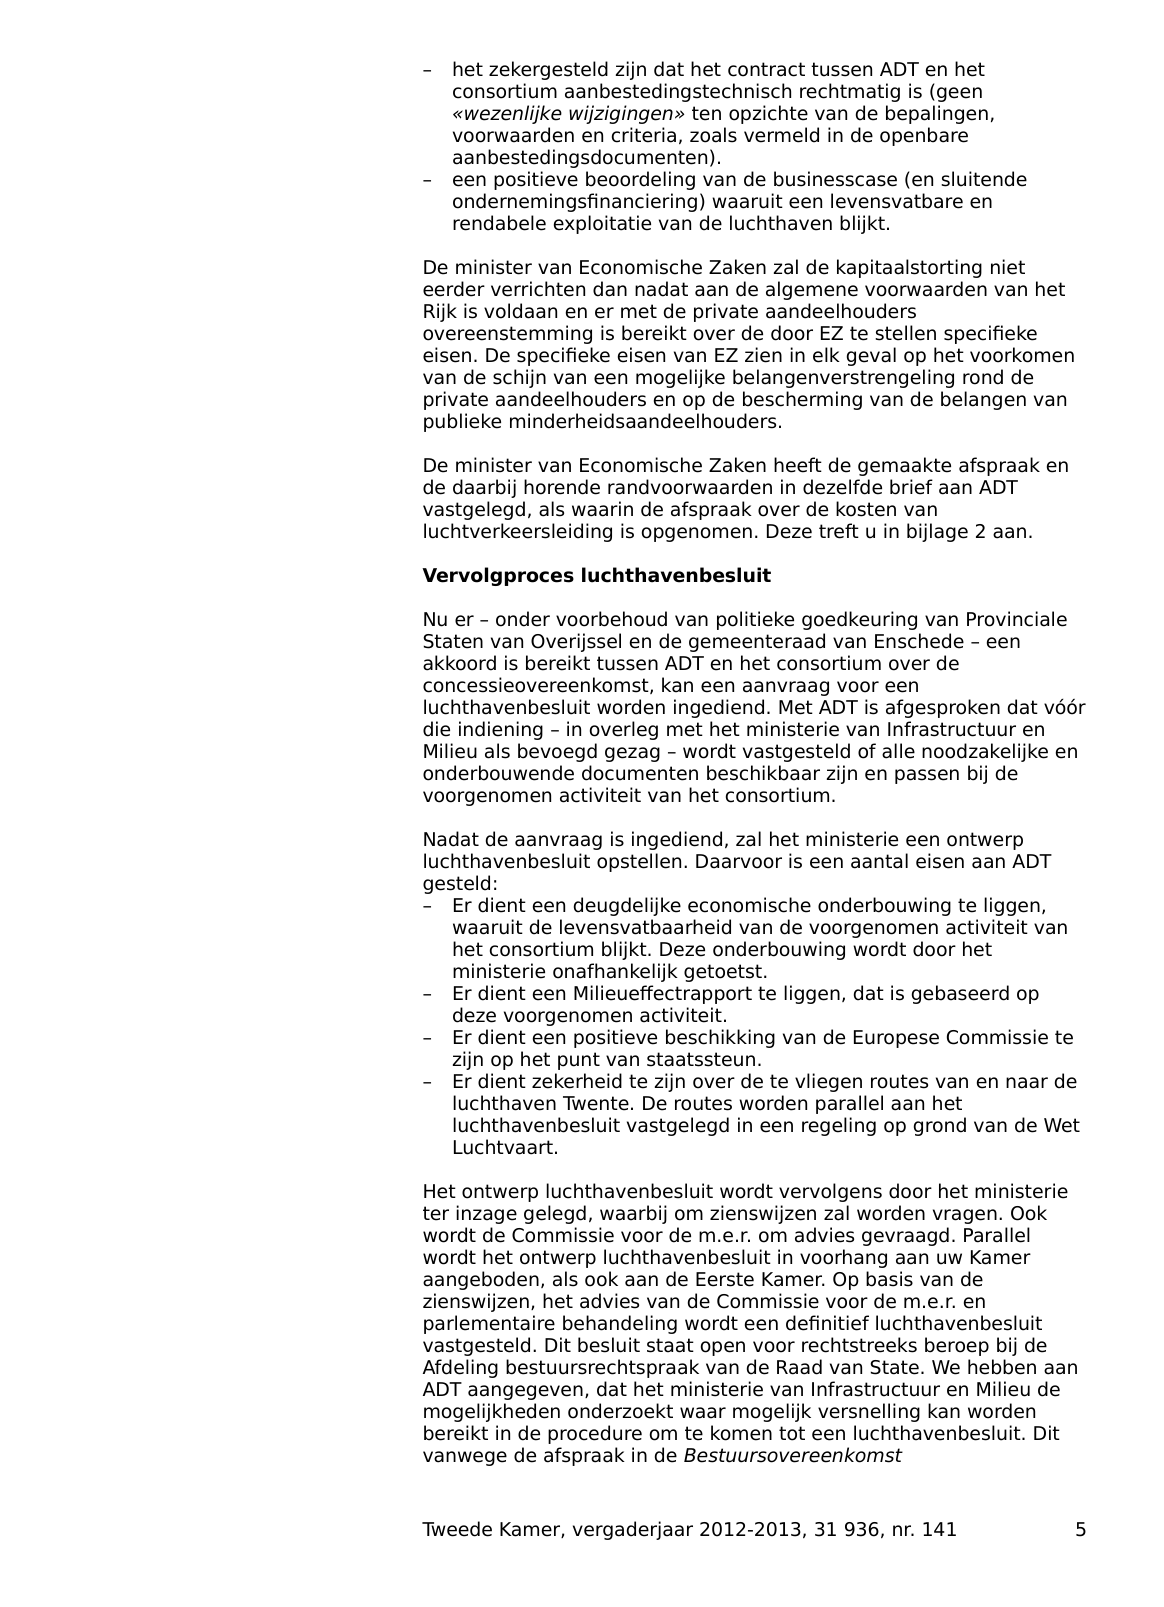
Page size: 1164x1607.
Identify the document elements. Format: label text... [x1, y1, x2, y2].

text – een positieve beoordeling van de businesscase (en sluitende ondernemingsfinanciering) waaruit een levensvatbare en rendabele exploitatie van de luchthaven blijkt. [422, 169, 1087, 235]
text Nadat de aanvraag is ingediend, zal het ministerie een ontwerp luchthavenbesluit opstellen. Daarvoor is een aantal eisen aan ADT gesteld: [422, 829, 1087, 895]
text – Er dient een deugdelijke economische onderbouwing te liggen, waaruit de levensvatbaarheid van de voorgenomen activiteit van het consortium blijkt. Deze onderbouwing wordt door het ministerie onafhankelijk getoetst. [422, 895, 1087, 983]
text Het ontwerp luchthavenbesluit wordt vervolgens door het ministerie ter inzage gelegd, waarbij om zienswijzen zal worden vragen. Ook wordt de Commissie voor de m.e.r. om advies gevraagd. Parallel wordt het ontwerp luchthavenbesluit in voorhang aan uw Kamer aangeboden, als ook aan de Eerste Kamer. Op basis van de zienswijzen, het advies van de Commissie voor de m.e.r. en parlementaire behandeling wordt een definitief luchthavenbesluit vastgesteld. Dit besluit staat open voor rechtstreeks beroep bij de Afdeling bestuursrechtspraak van de Raad van State. We hebben aan ADT aangegeven, dat het ministerie van Infrastructuur en Milieu de mogelijkheden onderzoekt waar mogelijk versnelling kan worden bereikt in de procedure om te komen tot een luchthavenbesluit. Dit vanwege de afspraak in de Bestuursovereenkomst [422, 1181, 1087, 1467]
text – Er dient een positieve beschikking van de Europese Commissie te zijn op het punt van staatssteun. [422, 1027, 1087, 1071]
text Nu er – onder voorbehoud van politieke goedkeuring van Provinciale Staten van Overijssel en de gemeenteraad van Enschede – een akkoord is bereikt tussen ADT en het consortium over de concessieovereenkomst, kan een aanvraag voor een luchthavenbesluit worden ingediend. Met ADT is afgesproken dat vóór die indiening – in overleg met het ministerie van Infrastructuur en Milieu als bevoegd gezag – wordt vastgesteld of alle noodzakelijke en onderbouwende documenten beschikbaar zijn en passen bij de voorgenomen activiteit van het consortium. [422, 609, 1087, 807]
subtitle Vervolgproces luchthavenbesluit [422, 565, 1087, 587]
text De minister van Economische Zaken zal de kapitaalstorting niet eerder verrichten dan nadat aan de algemene voorwaarden van het Rijk is voldaan en er met de private aandeelhouders overeenstemming is bereikt over de door EZ te stellen specifieke eisen. De specifieke eisen van EZ zien in elk geval op het voorkomen van de schijn van een mogelijke belangenverstrengeling rond de private aandeelhouders en op de bescherming van de belangen van publieke minderheidsaandeelhouders. [422, 257, 1087, 433]
text – Er dient zekerheid te zijn over de te vliegen routes van en naar de luchthaven Twente. De routes worden parallel aan het luchthavenbesluit vastgelegd in een regeling op grond van de Wet Luchtvaart. [422, 1071, 1087, 1159]
text – het zekergesteld zijn dat het contract tussen ADT en het consortium aanbestedingstechnisch rechtmatig is (geen «wezenlijke wijzigingen» ten opzichte van de bepalingen, voorwaarden en criteria, zoals vermeld in de openbare aanbestedingsdocumenten). [422, 59, 1087, 169]
text De minister van Economische Zaken heeft de gemaakte afspraak en de daarbij horende randvoorwaarden in dezelfde brief aan ADT vastgelegd, als waarin de afspraak over de kosten van luchtverkeersleiding is opgenomen. Deze treft u in bijlage 2 aan. [422, 455, 1087, 543]
text – Er dient een Milieueffectrapport te liggen, dat is gebaseerd op deze voorgenomen activiteit. [422, 983, 1087, 1027]
